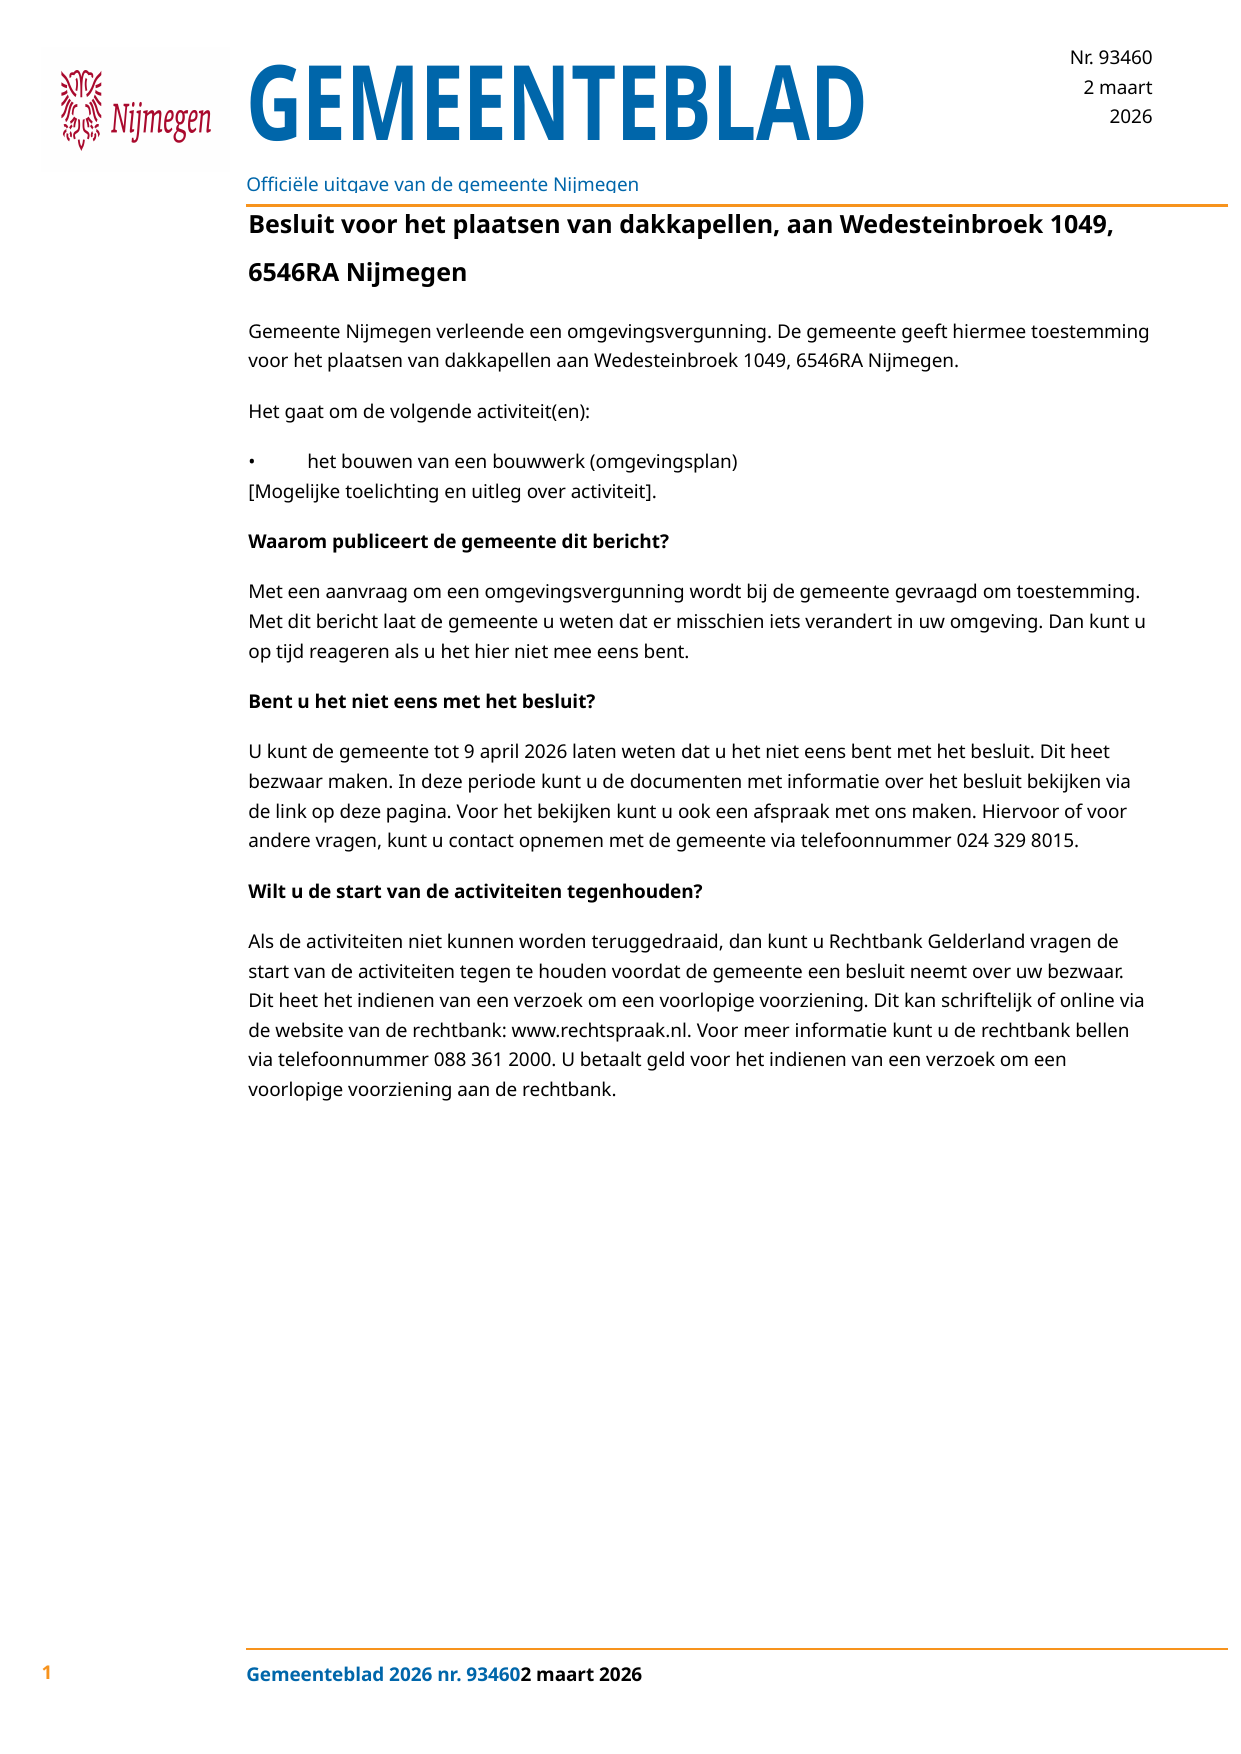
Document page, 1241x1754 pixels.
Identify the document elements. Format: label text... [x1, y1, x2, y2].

text Met een aanvraag om een omgevingsvergunning wordt bij de gemeente gevraagd om toestemming. Met dit bericht laat de gemeente u weten dat er misschien iets verandert in uw omgeving. Dan kunt u op tijd reageren als u het hier niet mee eens bent. [248, 579, 1152, 664]
text U kunt de gemeente tot 9 april 2026 laten weten dat u het niet eens bent met het besluit. Dit heet bezwaar maken. In deze periode kunt u de documenten met informatie over het besluit bekijken via de link op deze pagina. Voor het bekijken kunt u ook een afspraak met ons maken. Hiervoor of voor andere vragen, kunt u contact opnemen met de gemeente via telefoonnummer 024 329 8015. [248, 739, 1152, 853]
text Gemeente Nijmegen verleende een omgevingsvergunning. De gemeente geeft hiermee toestemming voor het plaatsen van dakkapellen aan Wedesteinbroek 1049, 6546RA Nijmegen. [248, 318, 1152, 373]
text Het gaat om de volgende activiteit(en): [248, 398, 1152, 424]
picture [41, 47, 231, 172]
text [Mogelijke toelichting en uitleg over activiteit]. [248, 478, 1152, 504]
text Als de activiteiten niet kunnen worden teruggedraaid, dan kunt u Rechtbank Gelderland vragen de start van de activiteiten tegen te houden voordat de gemeente een besluit neemt over uw bezwaar. Dit heet het indienen van een verzoek om een voorlopige voorziening. Dit kan schriftelijk of online via de website van de rechtbank: www.rechtspraak.nl. Voor meer informatie kunt u de rechtbank bellen via telefoonnummer 088 361 2000. U betaalt geld voor het indienen van een verzoek om een voorlopige voorziening aan de rechtbank. [248, 928, 1152, 1102]
text Waarom publiceert de gemeente dit bericht? [248, 528, 1152, 554]
list het bouwen van een bouwwerk (omgevingsplan) [248, 448, 1152, 474]
text Bent u het niet eens met het besluit? [248, 688, 1152, 714]
text Wilt u de start van de activiteiten tegenhouden? [248, 878, 1152, 904]
text Besluit voor het plaatsen van dakkapellen, aan Wedesteinbroek 1049, 6546RA Nijmegen [248, 207, 1152, 288]
